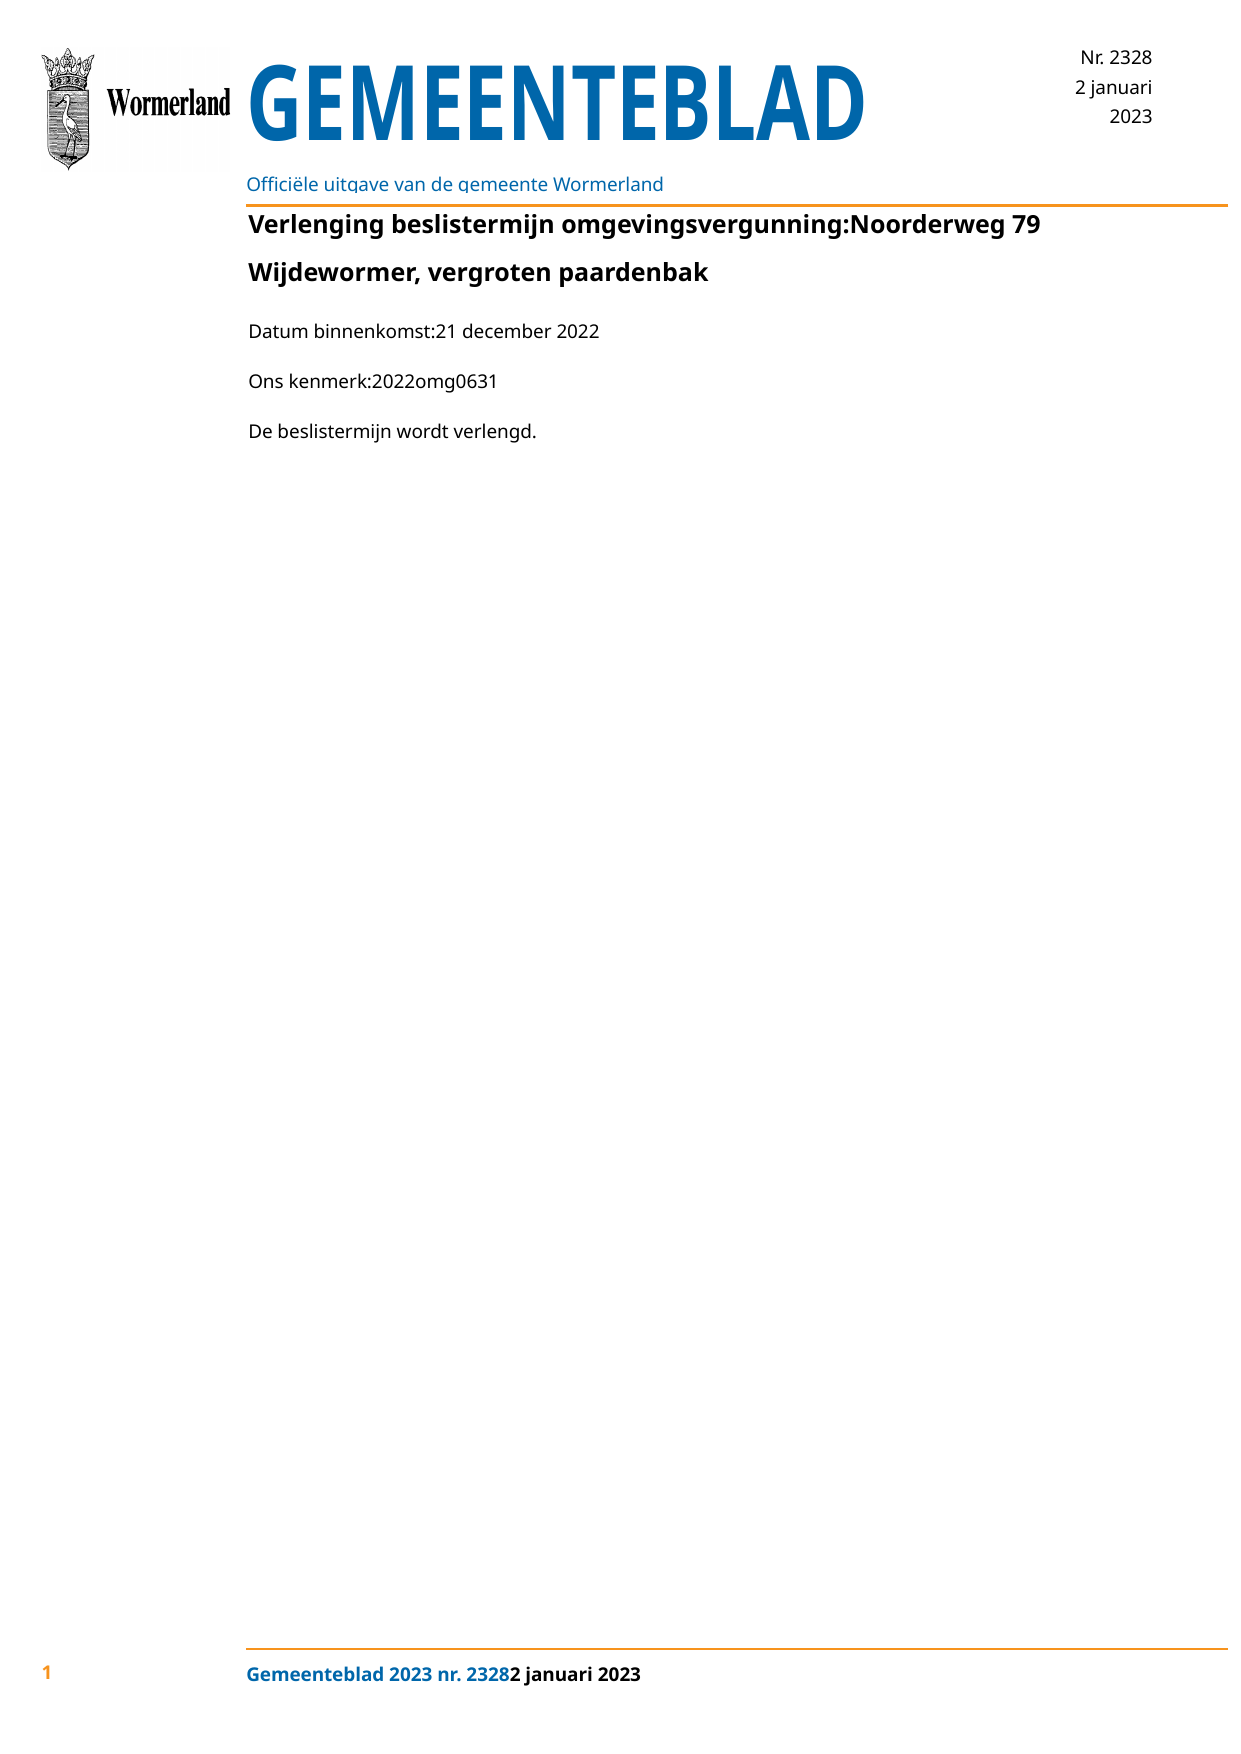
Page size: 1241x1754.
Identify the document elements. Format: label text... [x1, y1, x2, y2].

text Datum binnenkomst:21 december 2022 [248, 318, 1152, 344]
text De beslistermijn wordt verlengd. [248, 419, 1152, 444]
text Verlenging beslistermijn omgevingsvergunning:Noorderweg 79 Wijdewormer, vergroten paardenbak [248, 207, 1152, 288]
picture [41, 47, 231, 172]
text Ons kenmerk:2022omg0631 [248, 368, 1152, 394]
